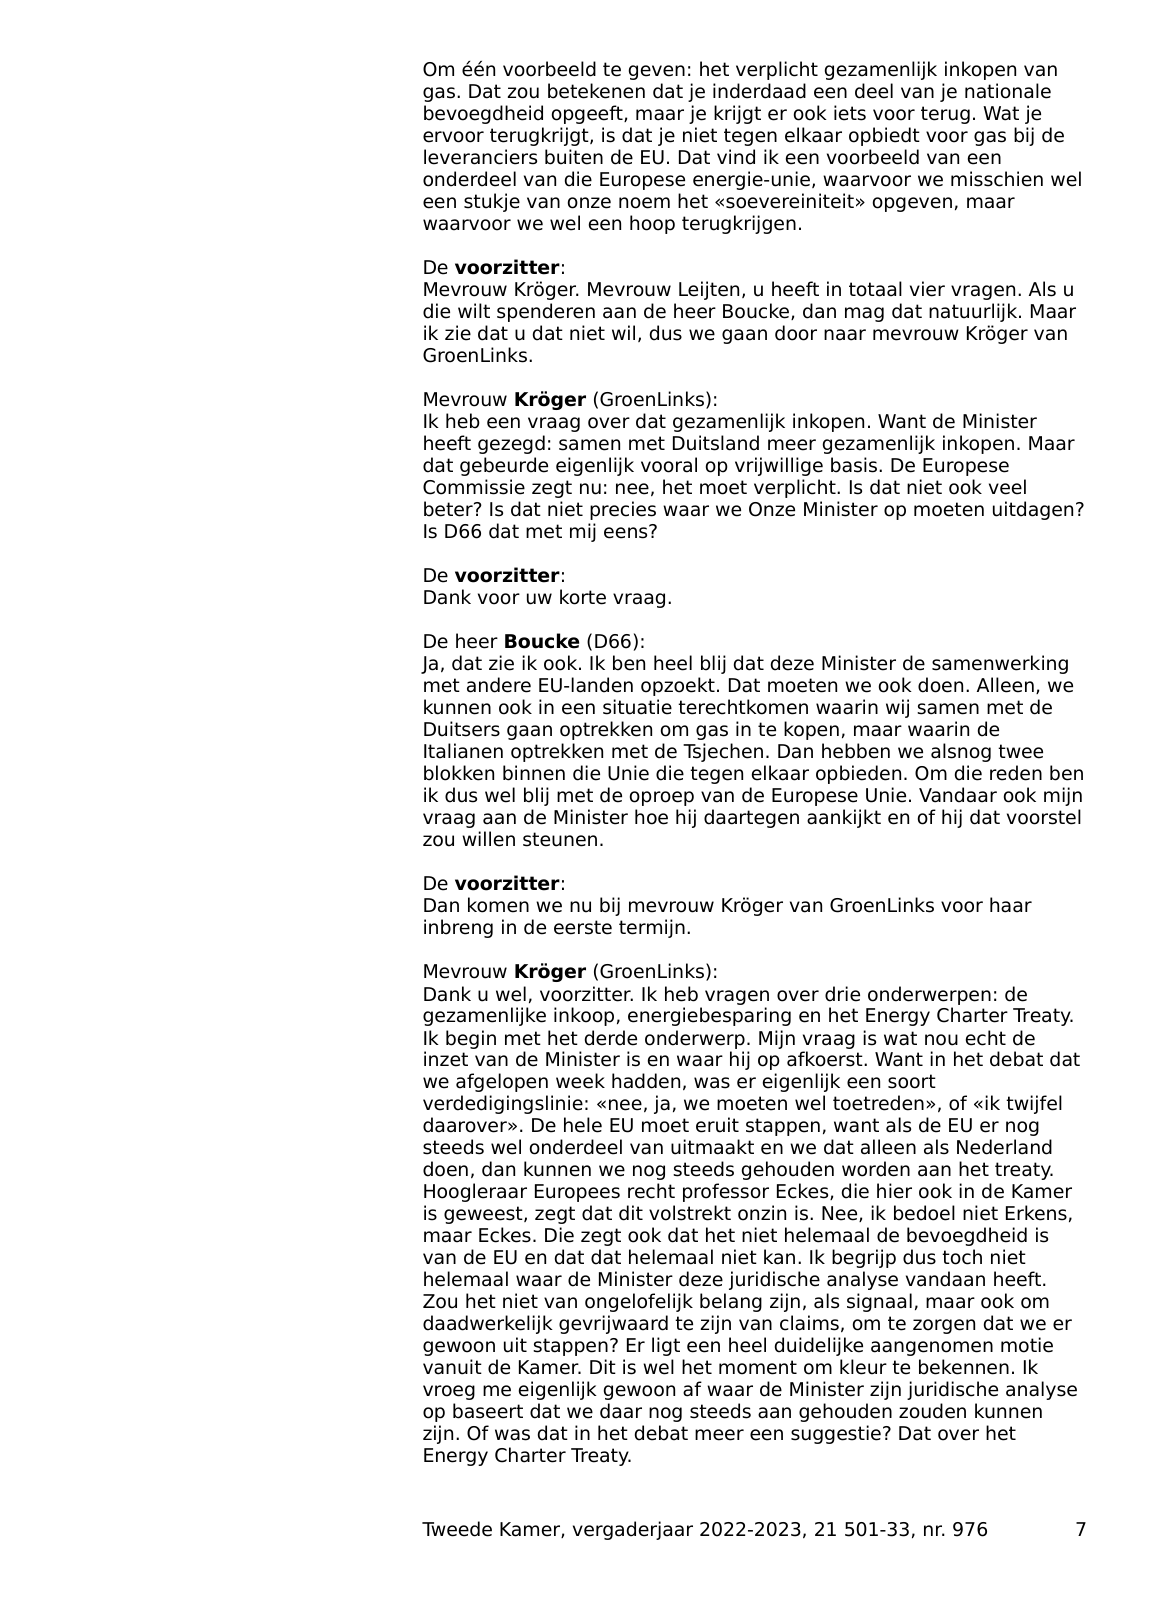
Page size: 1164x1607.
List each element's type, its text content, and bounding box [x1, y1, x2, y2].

text Dank voor uw korte vraag. [422, 587, 1087, 609]
text Ik heb een vraag over dat gezamenlijk inkopen. Want de Minister heeft gezegd: samen met Duitsland meer gezamenlijk inkopen. Maar dat gebeurde eigenlijk vooral op vrijwillige basis. De Europese Commissie zegt nu: nee, het moet verplicht. Is dat niet ook veel beter? Is dat niet precies waar we Onze Minister op moeten uitdagen? Is D66 dat met mij eens? [422, 411, 1087, 543]
text Mevrouw Kröger (GroenLinks): [422, 961, 1087, 983]
text Dan komen we nu bij mevrouw Kröger van GroenLinks voor haar inbreng in de eerste termijn. [422, 895, 1087, 939]
text De voorzitter: [422, 565, 1087, 587]
text De voorzitter: [422, 873, 1087, 895]
text Dank u wel, voorzitter. Ik heb vragen over drie onderwerpen: de gezamenlijke inkoop, energiebesparing en het Energy Charter Treaty. Ik begin met het derde onderwerp. Mijn vraag is wat nou echt de inzet van de Minister is en waar hij op afkoerst. Want in het debat dat we afgelopen week hadden, was er eigenlijk een soort verdedigingslinie: «nee, ja, we moeten wel toetreden», of «ik twijfel daarover». De hele EU moet eruit stappen, want als de EU er nog steeds wel onderdeel van uitmaakt en we dat alleen als Nederland doen, dan kunnen we nog steeds gehouden worden aan het treaty. Hoogleraar Europees recht professor Eckes, die hier ook in de Kamer is geweest, zegt dat dit volstrekt onzin is. Nee, ik bedoel niet Erkens, maar Eckes. Die zegt ook dat het niet helemaal de bevoegdheid is van de EU en dat dat helemaal niet kan. Ik begrijp dus toch niet helemaal waar de Minister deze juridische analyse vandaan heeft. Zou het niet van ongelofelijk belang zijn, als signaal, maar ook om daadwerkelijk gevrijwaard te zijn van claims, om te zorgen dat we er gewoon uit stappen? Er ligt een heel duidelijke aangenomen motie vanuit de Kamer. Dit is wel het moment om kleur te bekennen. Ik vroeg me eigenlijk gewoon af waar de Minister zijn juridische analyse op baseert dat we daar nog steeds aan gehouden zouden kunnen zijn. Of was dat in het debat meer een suggestie? Dat over het Energy Charter Treaty. [422, 983, 1087, 1467]
text Om één voorbeeld te geven: het verplicht gezamenlijk inkopen van gas. Dat zou betekenen dat je inderdaad een deel van je nationale bevoegdheid opgeeft, maar je krijgt er ook iets voor terug. Wat je ervoor terugkrijgt, is dat je niet tegen elkaar opbiedt voor gas bij de leveranciers buiten de EU. Dat vind ik een voorbeeld van een onderdeel van die Europese energie-unie, waarvoor we misschien wel een stukje van onze noem het «soevereiniteit» opgeven, maar waarvoor we wel een hoop terugkrijgen. [422, 59, 1087, 235]
text Mevrouw Kröger. Mevrouw Leijten, u heeft in totaal vier vragen. Als u die wilt spenderen aan de heer Boucke, dan mag dat natuurlijk. Maar ik zie dat u dat niet wil, dus we gaan door naar mevrouw Kröger van GroenLinks. [422, 279, 1087, 367]
text Mevrouw Kröger (GroenLinks): [422, 389, 1087, 411]
text Ja, dat zie ik ook. Ik ben heel blij dat deze Minister de samenwerking met andere EU-landen opzoekt. Dat moeten we ook doen. Alleen, we kunnen ook in een situatie terechtkomen waarin wij samen met de Duitsers gaan optrekken om gas in te kopen, maar waarin de Italianen optrekken met de Tsjechen. Dan hebben we alsnog twee blokken binnen die Unie die tegen elkaar opbieden. Om die reden ben ik dus wel blij met de oproep van de Europese Unie. Vandaar ook mijn vraag aan de Minister hoe hij daartegen aankijkt en of hij dat voorstel zou willen steunen. [422, 653, 1087, 851]
text De voorzitter: [422, 257, 1087, 279]
text De heer Boucke (D66): [422, 631, 1087, 653]
